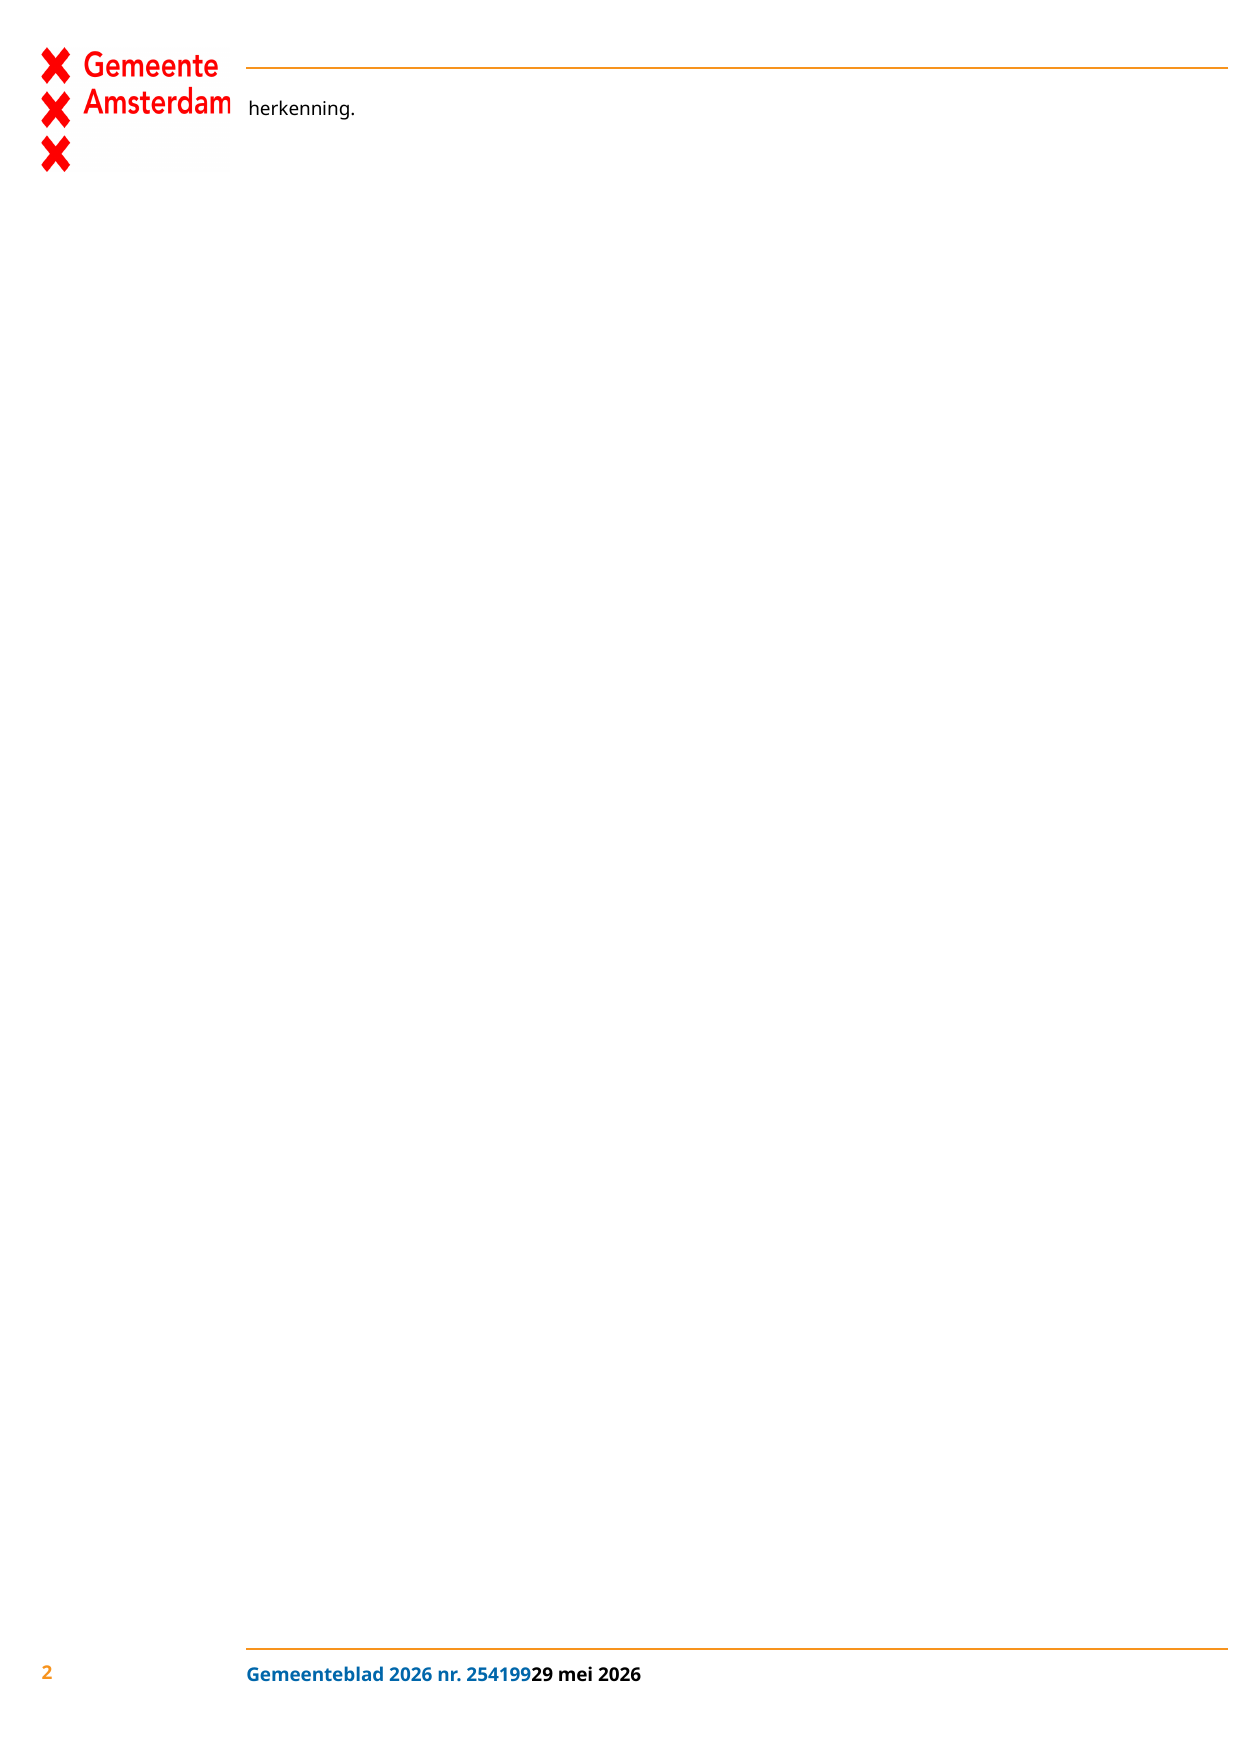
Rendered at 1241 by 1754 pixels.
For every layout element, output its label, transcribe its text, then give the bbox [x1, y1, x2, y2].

text herkenning. [248, 95, 1152, 121]
picture [41, 47, 231, 172]
